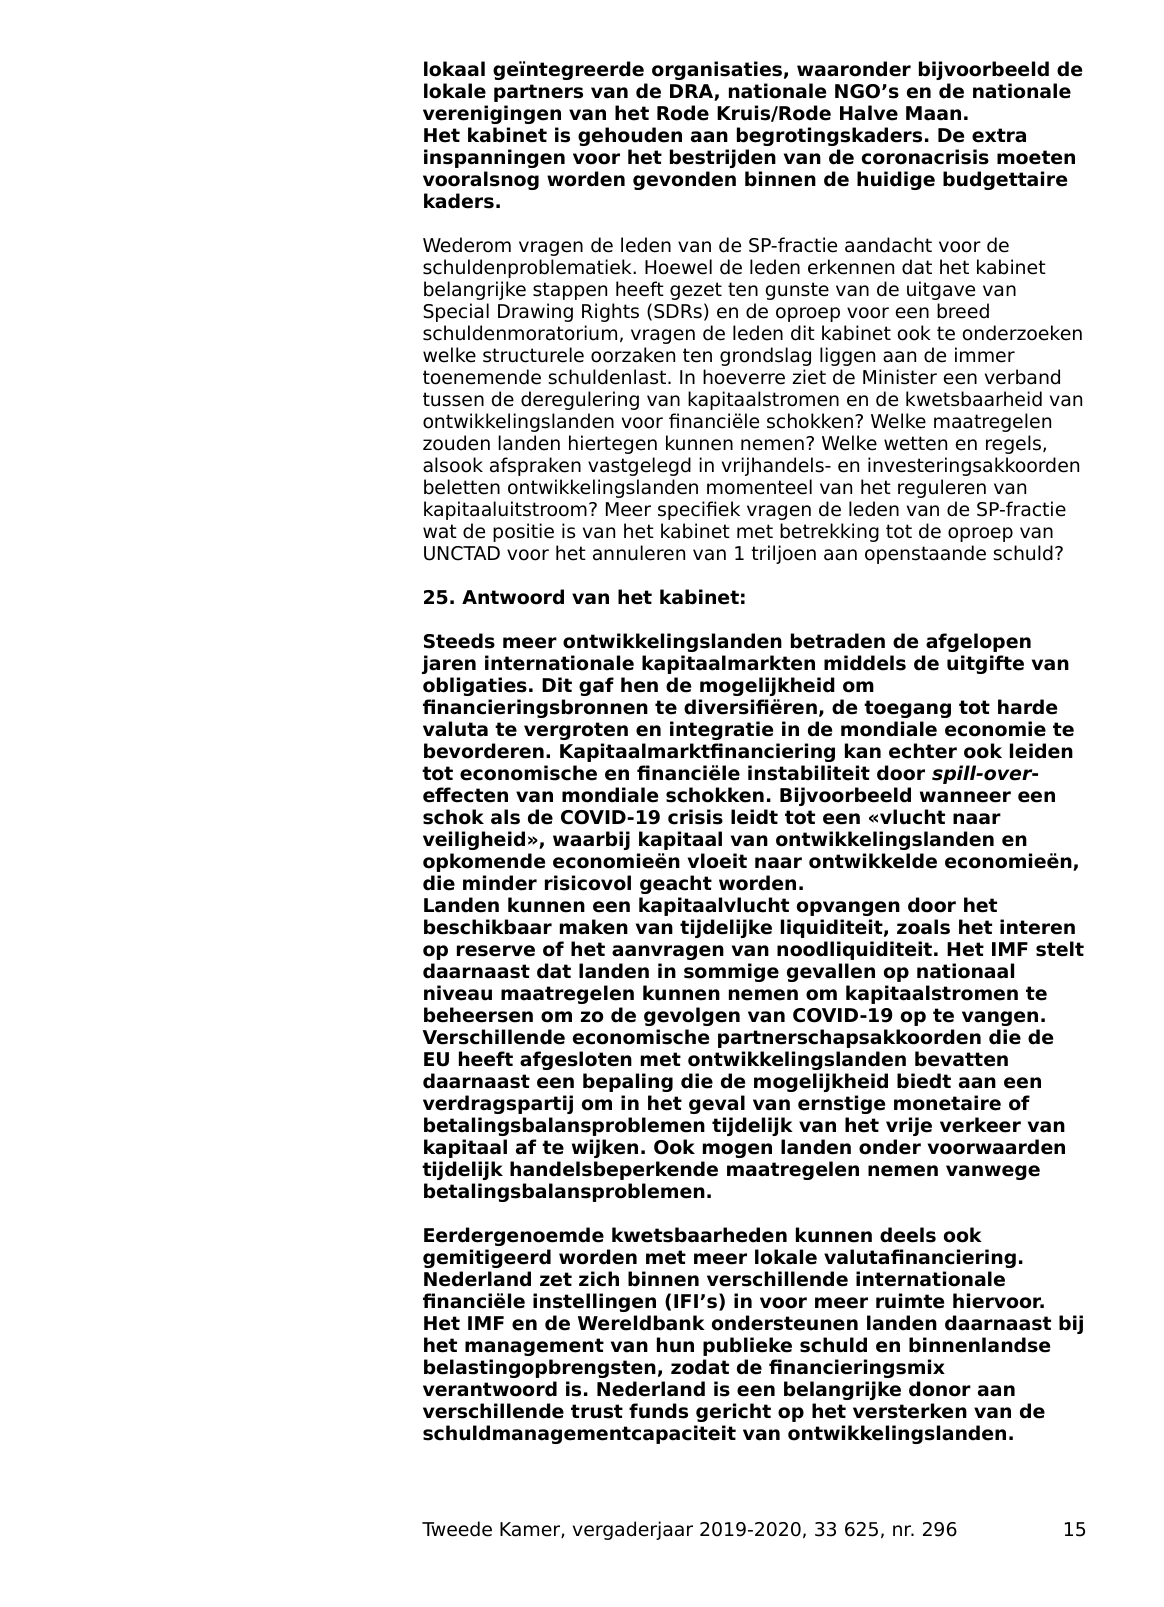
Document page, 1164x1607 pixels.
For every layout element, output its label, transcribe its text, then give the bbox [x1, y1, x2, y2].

text Eerdergenoemde kwetsbaarheden kunnen deels ook gemitigeerd worden met meer lokale valutafinanciering. Nederland zet zich binnen verschillende internationale financiële instellingen (IFI’s) in voor meer ruimte hiervoor. Het IMF en de Wereldbank ondersteunen landen daarnaast bij het management van hun publieke schuld en binnenlandse belastingopbrengsten, zodat de financieringsmix verantwoord is. Nederland is een belangrijke donor aan verschillende trust funds gericht op het versterken van de schuldmanagementcapaciteit van ontwikkelingslanden. [422, 1225, 1087, 1444]
text Landen kunnen een kapitaalvlucht opvangen door het beschikbaar maken van tijdelijke liquiditeit, zoals het interen op reserve of het aanvragen van noodliquiditeit. Het IMF stelt daarnaast dat landen in sommige gevallen op nationaal niveau maatregelen kunnen nemen om kapitaalstromen te beheersen om zo de gevolgen van COVID-19 op te vangen. Verschillende economische partnerschapsakkoorden die de EU heeft afgesloten met ontwikkelingslanden bevatten daarnaast een bepaling die de mogelijkheid biedt aan een verdragspartij om in het geval van ernstige monetaire of betalingsbalansproblemen tijdelijk van het vrije verkeer van kapitaal af te wijken. Ook mogen landen onder voorwaarden tijdelijk handelsbeperkende maatregelen nemen vanwege betalingsbalansproblemen. [422, 895, 1087, 1203]
subtitle 25. Antwoord van het kabinet: [422, 587, 1087, 609]
text lokaal geïntegreerde organisaties, waaronder bijvoorbeeld de lokale partners van de DRA, nationale NGO’s en de nationale verenigingen van het Rode Kruis/Rode Halve Maan. [422, 59, 1087, 125]
text Het kabinet is gehouden aan begrotingskaders. De extra inspanningen voor het bestrijden van de coronacrisis moeten vooralsnog worden gevonden binnen de huidige budgettaire kaders. [422, 125, 1087, 213]
text Wederom vragen de leden van de SP-fractie aandacht voor de schuldenproblematiek. Hoewel de leden erkennen dat het kabinet belangrijke stappen heeft gezet ten gunste van de uitgave van Special Drawing Rights (SDRs) en de oproep voor een breed schuldenmoratorium, vragen de leden dit kabinet ook te onderzoeken welke structurele oorzaken ten grondslag liggen aan de immer toenemende schuldenlast. In hoeverre ziet de Minister een verband tussen de deregulering van kapitaalstromen en de kwetsbaarheid van ontwikkelingslanden voor financiële schokken? Welke maatregelen zouden landen hiertegen kunnen nemen? Welke wetten en regels, alsook afspraken vastgelegd in vrijhandels- en investeringsakkoorden beletten ontwikkelingslanden momenteel van het reguleren van kapitaaluitstroom? Meer specifiek vragen de leden van de SP-fractie wat de positie is van het kabinet met betrekking tot de oproep van UNCTAD voor het annuleren van 1 triljoen aan openstaande schuld? [422, 235, 1087, 565]
text Steeds meer ontwikkelingslanden betraden de afgelopen jaren internationale kapitaalmarkten middels de uitgifte van obligaties. Dit gaf hen de mogelijkheid om financieringsbronnen te diversifiëren, de toegang tot harde valuta te vergroten en integratie in de mondiale economie te bevorderen. Kapitaalmarktfinanciering kan echter ook leiden tot economische en financiële instabiliteit door spill-over-effecten van mondiale schokken. Bijvoorbeeld wanneer een schok als de COVID-19 crisis leidt tot een «vlucht naar veiligheid», waarbij kapitaal van ontwikkelingslanden en opkomende economieën vloeit naar ontwikkelde economieën, die minder risicovol geacht worden. [422, 631, 1087, 895]
